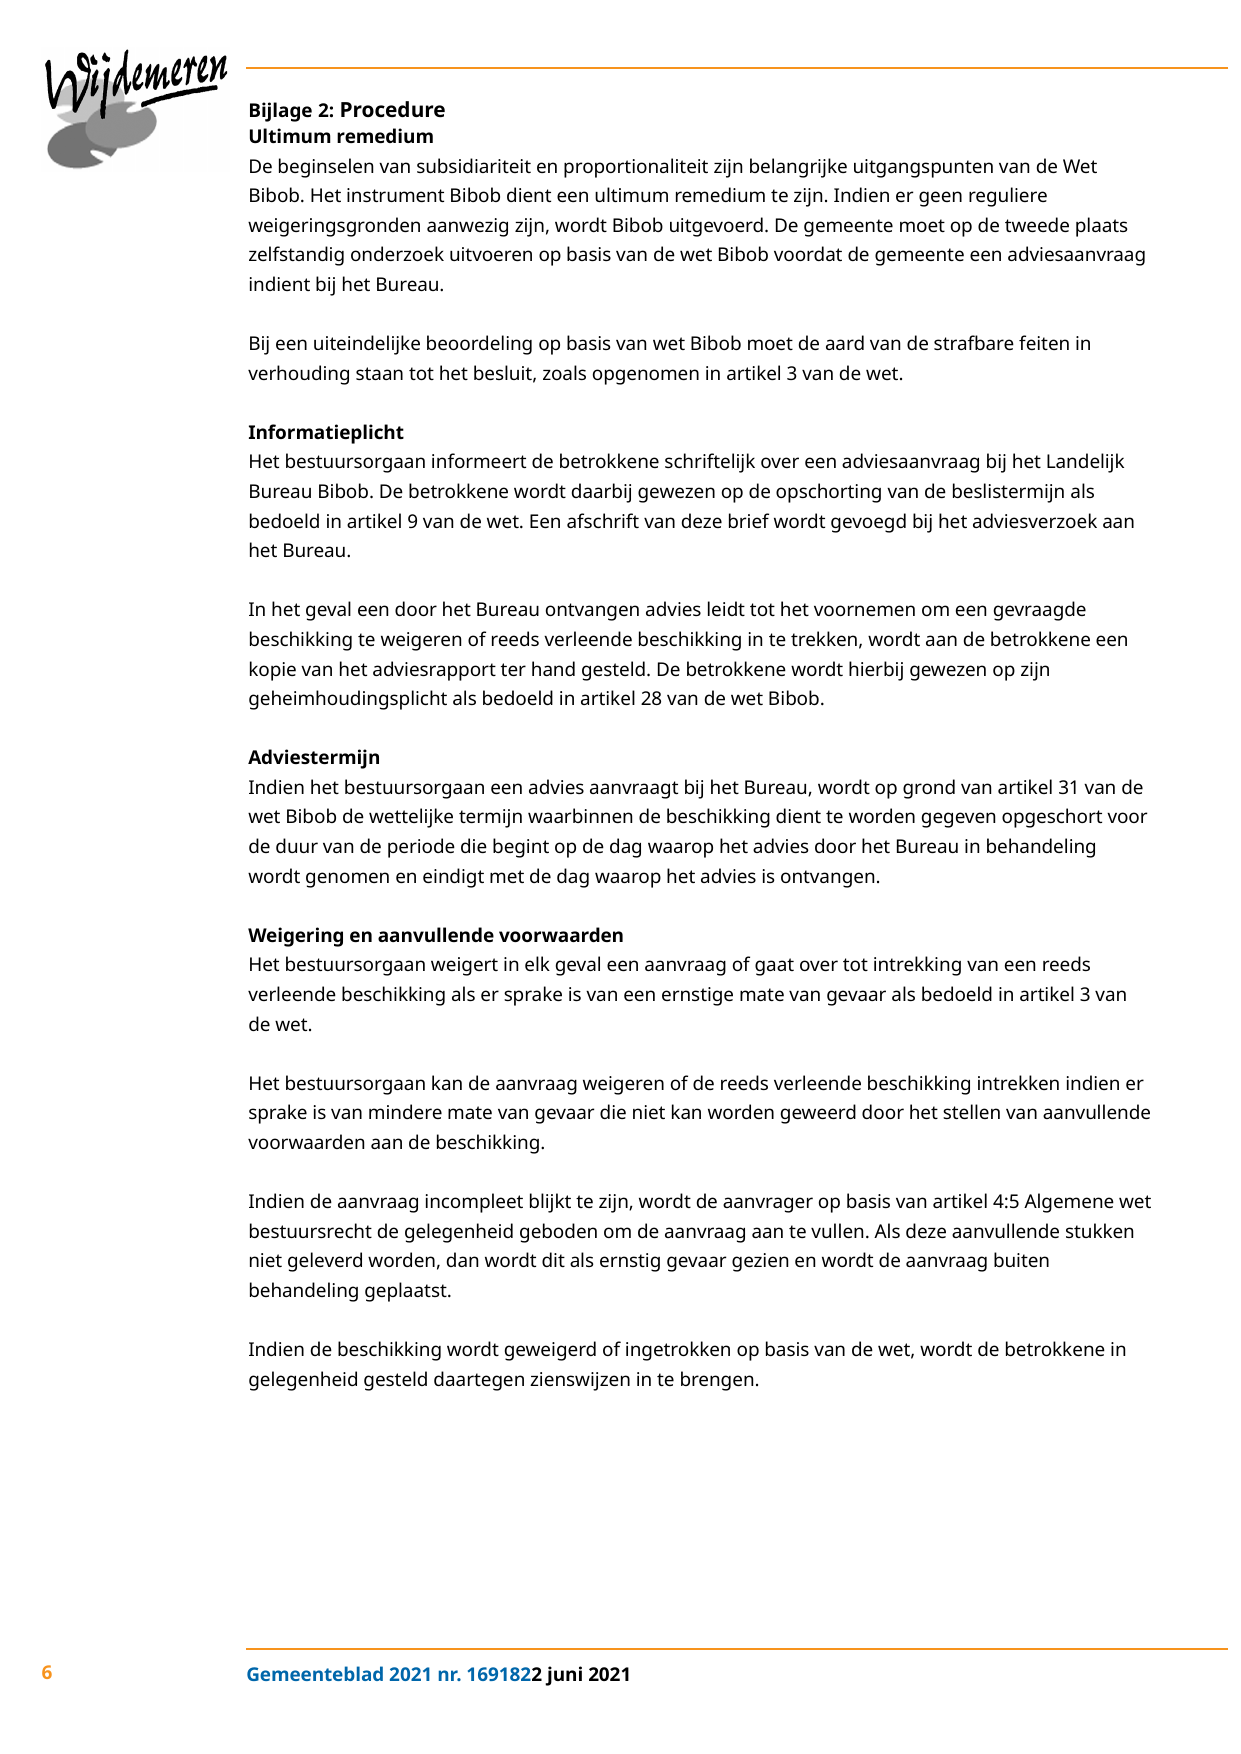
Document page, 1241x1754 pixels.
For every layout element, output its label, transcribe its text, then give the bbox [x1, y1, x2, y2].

text Weigering en aanvullende voorwaarden [248, 922, 1152, 948]
text Ultimum remedium [248, 123, 1152, 149]
text Adviestermijn [248, 744, 1152, 770]
text Het bestuursorgaan kan de aanvraag weigeren of de reeds verleende beschikking intrekken indien er sprake is van mindere mate van gevaar die niet kan worden geweerd door het stellen van aanvullende voorwaarden aan de beschikking. [248, 1070, 1152, 1155]
text Het bestuursorgaan informeert de betrokkene schriftelijk over een adviesaanvraag bij het Landelijk Bureau Bibob. De betrokkene wordt daarbij gewezen op de opschorting van de beslistermijn als bedoeld in artikel 9 van de wet. Een afschrift van deze brief wordt gevoegd bij het adviesverzoek aan het Bureau. [248, 449, 1152, 563]
text Informatieplicht [248, 419, 1152, 445]
text Het bestuursorgaan weigert in elk geval een aanvraag of gaat over tot intrekking van een reeds verleende beschikking als er sprake is van een ernstige mate van gevaar als bedoeld in artikel 3 van de wet. [248, 952, 1152, 1037]
text Indien de beschikking wordt geweigerd of ingetrokken op basis van de wet, wordt de betrokkene in gelegenheid gesteld daartegen zienswijzen in te brengen. [248, 1336, 1152, 1392]
text Bijlage 2: Procedure [248, 95, 1152, 123]
text De beginselen van subsidiariteit en proportionaliteit zijn belangrijke uitgangspunten van de Wet Bibob. Het instrument Bibob dient een ultimum remedium te zijn. Indien er geen reguliere weigeringsgronden aanwezig zijn, wordt Bibob uitgevoerd. De gemeente moet op de tweede plaats zelfstandig onderzoek uitvoeren op basis van de wet Bibob voordat de gemeente een adviesaanvraag indient bij het Bureau. [248, 153, 1152, 297]
picture [41, 47, 231, 172]
text Indien de aanvraag incompleet blijkt te zijn, wordt de aanvrager op basis van artikel 4:5 Algemene wet bestuursrecht de gelegenheid geboden om de aanvraag aan te vullen. Als deze aanvullende stukken niet geleverd worden, dan wordt dit als ernstig gevaar gezien en wordt de aanvraag buiten behandeling geplaatst. [248, 1188, 1152, 1303]
text Indien het bestuursorgaan een advies aanvraagt bij het Bureau, wordt op grond van artikel 31 van de wet Bibob de wettelijke termijn waarbinnen de beschikking dient te worden gegeven opgeschort voor de duur van de periode die begint op de dag waarop het advies door het Bureau in behandeling wordt genomen en eindigt met de dag waarop het advies is ontvangen. [248, 774, 1152, 889]
text Bij een uiteindelijke beoordeling op basis van wet Bibob moet de aard van de strafbare feiten in verhouding staan tot het besluit, zoals opgenomen in artikel 3 van de wet. [248, 330, 1152, 386]
text In het geval een door het Bureau ontvangen advies leidt tot het voornemen om een gevraagde beschikking te weigeren of reeds verleende beschikking in te trekken, wordt aan de betrokkene een kopie van het adviesrapport ter hand gesteld. De betrokkene wordt hierbij gewezen op zijn geheimhoudingsplicht als bedoeld in artikel 28 van de wet Bibob. [248, 597, 1152, 711]
